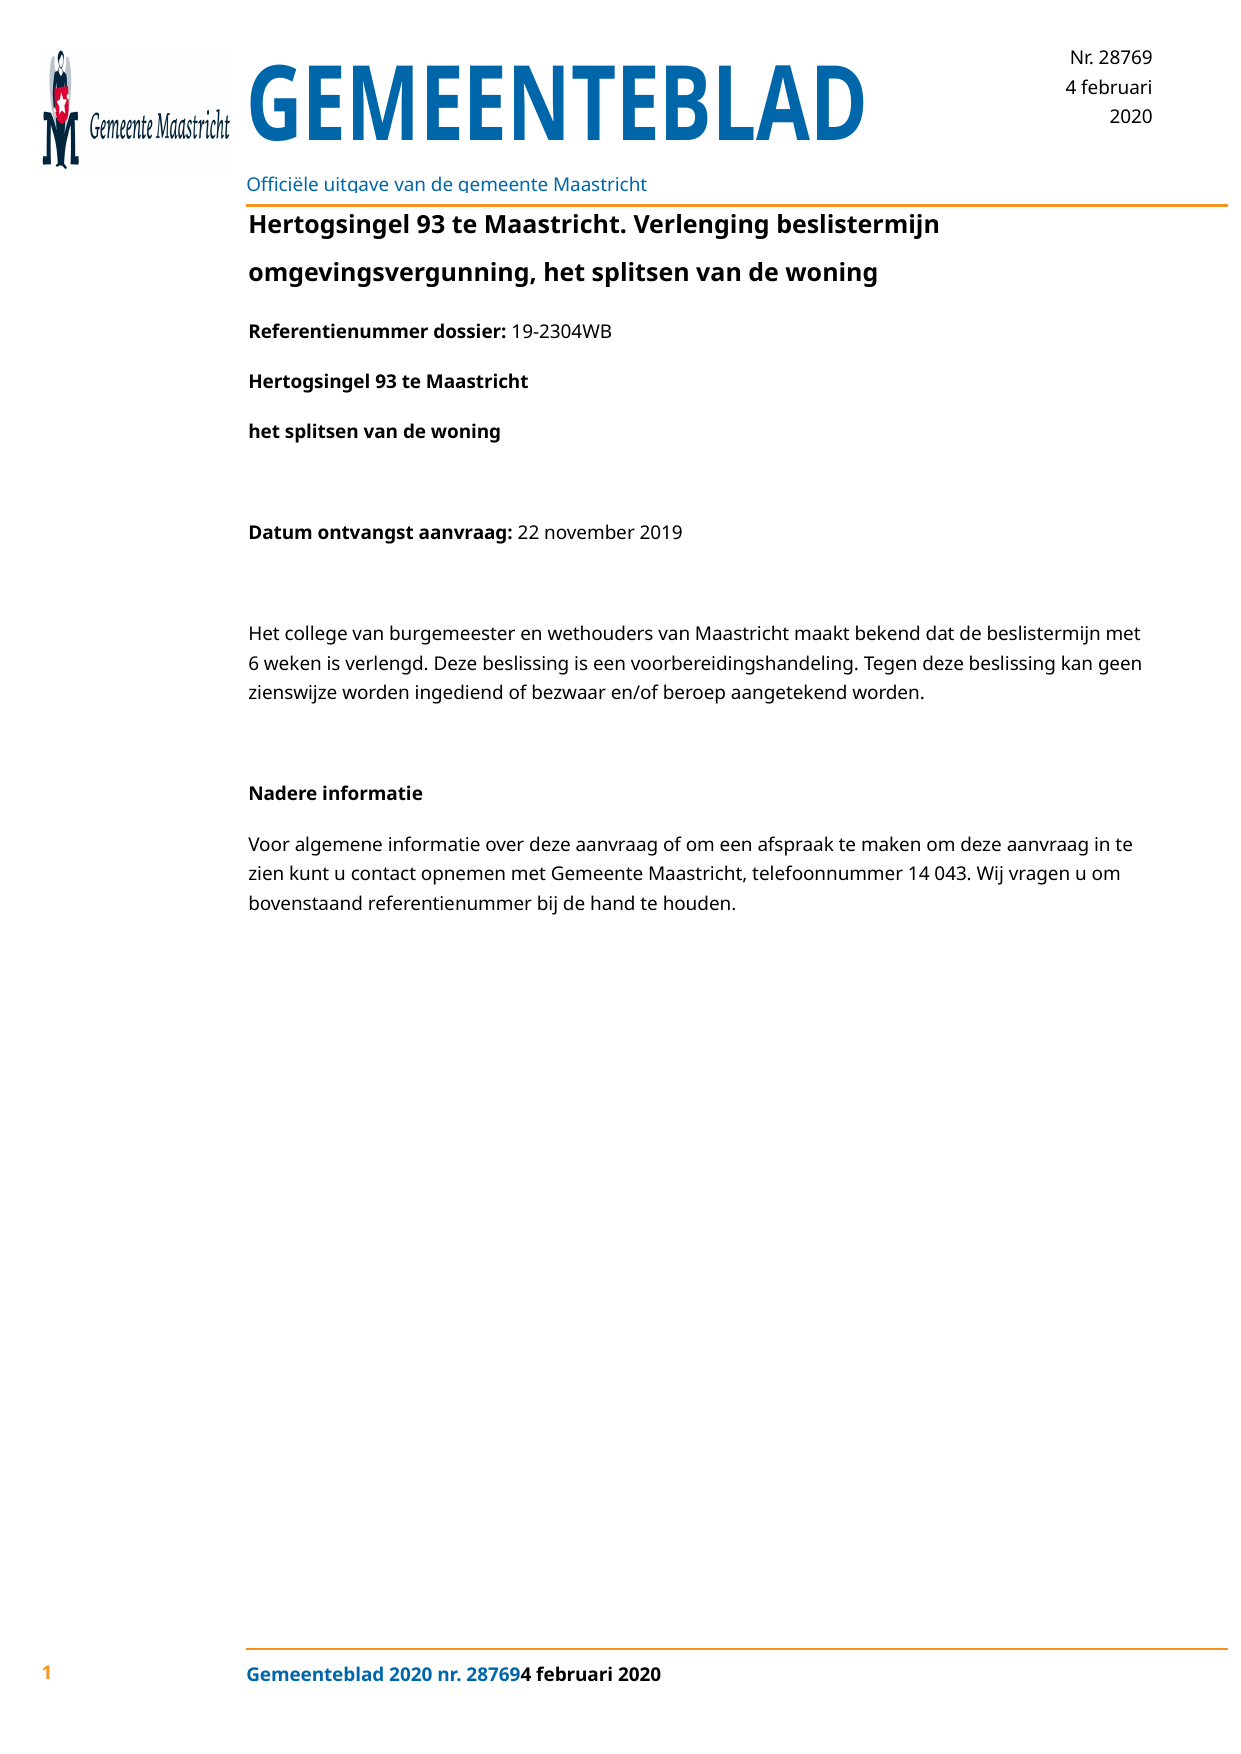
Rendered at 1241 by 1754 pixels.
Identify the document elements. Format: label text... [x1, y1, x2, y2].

text het splitsen van de woning [248, 419, 1152, 444]
text Het college van burgemeester en wethouders van Maastricht maakt bekend dat de beslistermijn met 6 weken is verlengd. Deze beslissing is een voorbereidingshandeling. Tegen deze beslissing kan geen zienswijze worden ingediend of bezwaar en/of beroep aangetekend worden. [248, 620, 1152, 705]
text Voor algemene informatie over deze aanvraag of om een afspraak te maken om deze aanvraag in te zien kunt u contact opnemen met Gemeente Maastricht, telefoonnummer 14 043. Wij vragen u om bovenstaand referentienummer bij de hand te houden. [248, 831, 1152, 916]
text Hertogsingel 93 te Maastricht [248, 368, 1152, 394]
picture [41, 47, 231, 172]
text Nadere informatie [248, 780, 1152, 806]
text Hertogsingel 93 te Maastricht. Verlenging beslistermijn omgevingsvergunning, het splitsen van de woning [248, 207, 1152, 288]
text Datum ontvangst aanvraag: 22 november 2019 [248, 519, 1152, 545]
text Referentienummer dossier: 19-2304WB [248, 318, 1152, 344]
